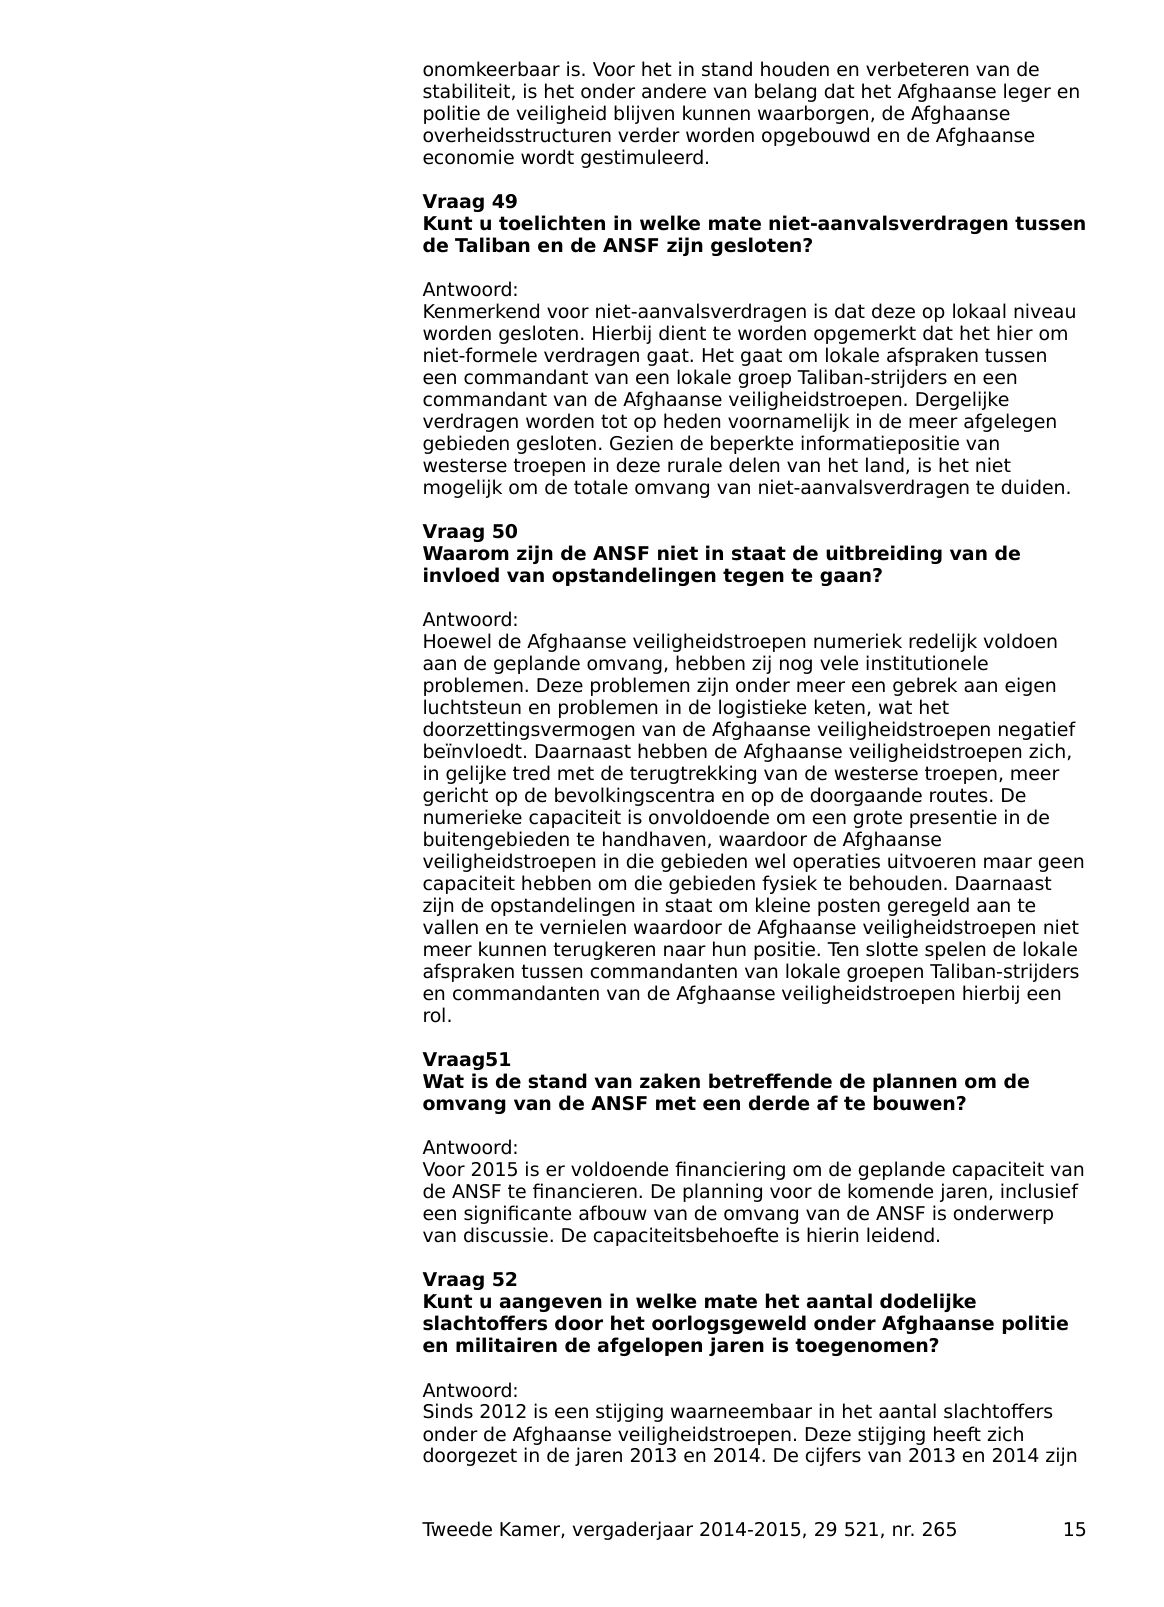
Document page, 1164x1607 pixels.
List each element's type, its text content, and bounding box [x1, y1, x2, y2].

text Antwoord: [422, 1379, 1087, 1401]
text Vraag 49 [422, 191, 1087, 213]
text onomkeerbaar is. Voor het in stand houden en verbeteren van de stabiliteit, is het onder andere van belang dat het Afghaanse leger en politie de veiligheid blijven kunnen waarborgen, de Afghaanse overheidsstructuren verder worden opgebouwd en de Afghaanse economie wordt gestimuleerd. [422, 59, 1087, 169]
text Antwoord: [422, 1137, 1087, 1159]
text Voor 2015 is er voldoende financiering om de geplande capaciteit van de ANSF te financieren. De planning voor de komende jaren, inclusief een significante afbouw van de omvang van de ANSF is onderwerp van discussie. De capaciteitsbehoefte is hierin leidend. [422, 1159, 1087, 1247]
text Antwoord: [422, 609, 1087, 631]
text Sinds 2012 is een stijging waarneembaar in het aantal slachtoffers onder de Afghaanse veiligheidstroepen. Deze stijging heeft zich doorgezet in de jaren 2013 en 2014. De cijfers van 2013 en 2014 zijn [422, 1401, 1087, 1467]
text Kunt u aangeven in welke mate het aantal dodelijke slachtoffers door het oorlogsgeweld onder Afghaanse politie en militairen de afgelopen jaren is toegenomen? [422, 1291, 1087, 1357]
text Antwoord: [422, 279, 1087, 301]
text Wat is de stand van zaken betreffende de plannen om de omvang van de ANSF met een derde af te bouwen? [422, 1071, 1087, 1115]
text Kunt u toelichten in welke mate niet-aanvalsverdragen tussen de Taliban en de ANSF zijn gesloten? [422, 213, 1087, 257]
text Kenmerkend voor niet-aanvalsverdragen is dat deze op lokaal niveau worden gesloten. Hierbij dient te worden opgemerkt dat het hier om niet-formele verdragen gaat. Het gaat om lokale afspraken tussen een commandant van een lokale groep Taliban-strijders en een commandant van de Afghaanse veiligheidstroepen. Dergelijke verdragen worden tot op heden voornamelijk in de meer afgelegen gebieden gesloten. Gezien de beperkte informatiepositie van westerse troepen in deze rurale delen van het land, is het niet mogelijk om de totale omvang van niet-aanvalsverdragen te duiden. [422, 301, 1087, 499]
text Waarom zijn de ANSF niet in staat de uitbreiding van de invloed van opstandelingen tegen te gaan? [422, 543, 1087, 587]
text Vraag 50 [422, 521, 1087, 543]
text Hoewel de Afghaanse veiligheidstroepen numeriek redelijk voldoen aan de geplande omvang, hebben zij nog vele institutionele problemen. Deze problemen zijn onder meer een gebrek aan eigen luchtsteun en problemen in de logistieke keten, wat het doorzettingsvermogen van de Afghaanse veiligheidstroepen negatief beïnvloedt. Daarnaast hebben de Afghaanse veiligheidstroepen zich, in gelijke tred met de terugtrekking van de westerse troepen, meer gericht op de bevolkingscentra en op de doorgaande routes. De numerieke capaciteit is onvoldoende om een grote presentie in de buitengebieden te handhaven, waardoor de Afghaanse veiligheidstroepen in die gebieden wel operaties uitvoeren maar geen capaciteit hebben om die gebieden fysiek te behouden. Daarnaast zijn de opstandelingen in staat om kleine posten geregeld aan te vallen en te vernielen waardoor de Afghaanse veiligheidstroepen niet meer kunnen terugkeren naar hun positie. Ten slotte spelen de lokale afspraken tussen commandanten van lokale groepen Taliban-strijders en commandanten van de Afghaanse veiligheidstroepen hierbij een rol. [422, 631, 1087, 1027]
text Vraag 52 [422, 1269, 1087, 1291]
text Vraag51 [422, 1049, 1087, 1071]
